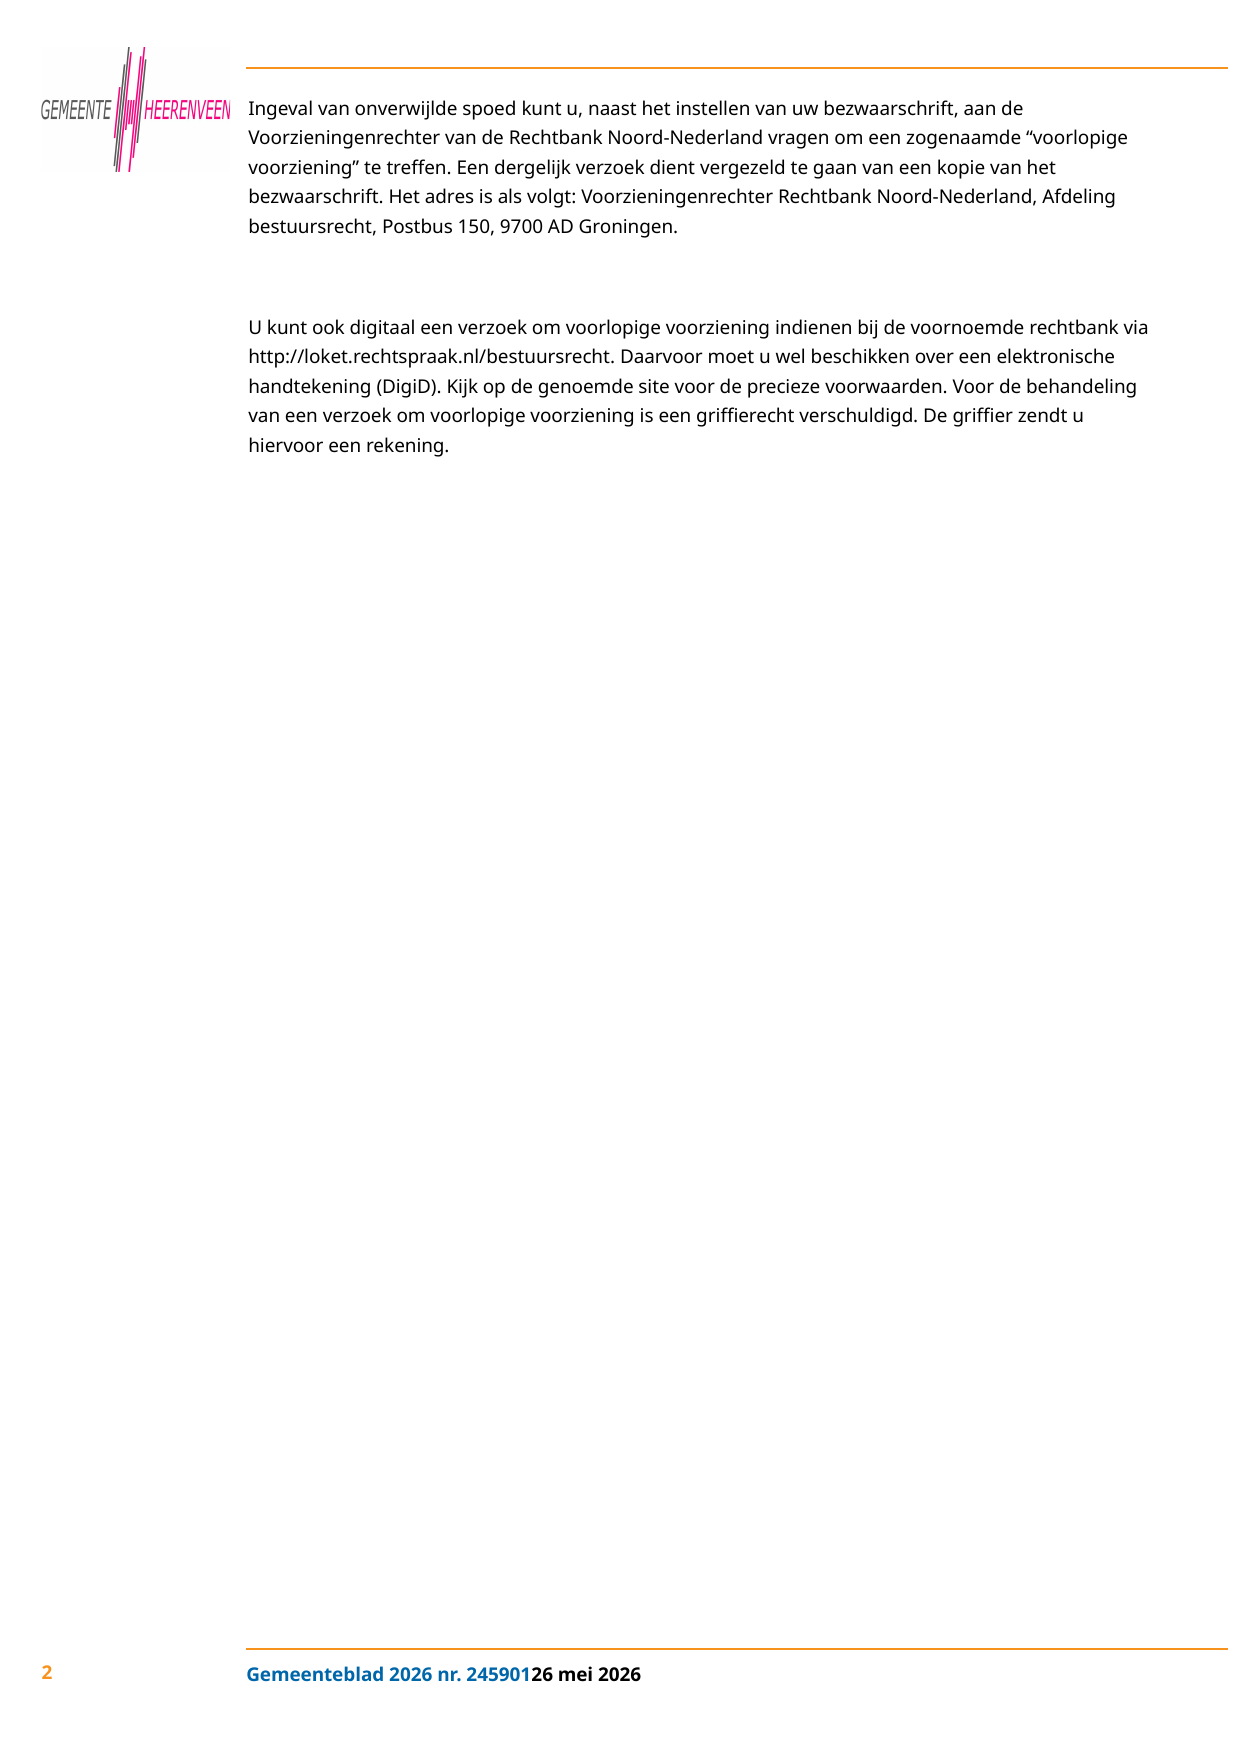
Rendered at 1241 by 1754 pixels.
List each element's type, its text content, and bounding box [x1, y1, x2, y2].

text U kunt ook digitaal een verzoek om voorlopige voorziening indienen bij de voornoemde rechtbank via http://loket.rechtspraak.nl/bestuursrecht. Daarvoor moet u wel beschikken over een elektronische handtekening (DigiD). Kijk op de genoemde site voor de precieze voorwaarden. Voor de behandeling van een verzoek om voorlopige voorziening is een griffierecht verschuldigd. De griffier zendt u hiervoor een rekening. [248, 314, 1152, 458]
picture [41, 47, 231, 172]
text Ingeval van onverwijlde spoed kunt u, naast het instellen van uw bezwaarschrift, aan de Voorzieningenrechter van de Rechtbank Noord-Nederland vragen om een zogenaamde “voorlopige voorziening” te treffen. Een dergelijk verzoek dient vergezeld te gaan van een kopie van het bezwaarschrift. Het adres is als volgt: Voorzieningenrechter Rechtbank Noord-Nederland, Afdeling bestuursrecht, Postbus 150, 9700 AD Groningen. [248, 95, 1152, 239]
